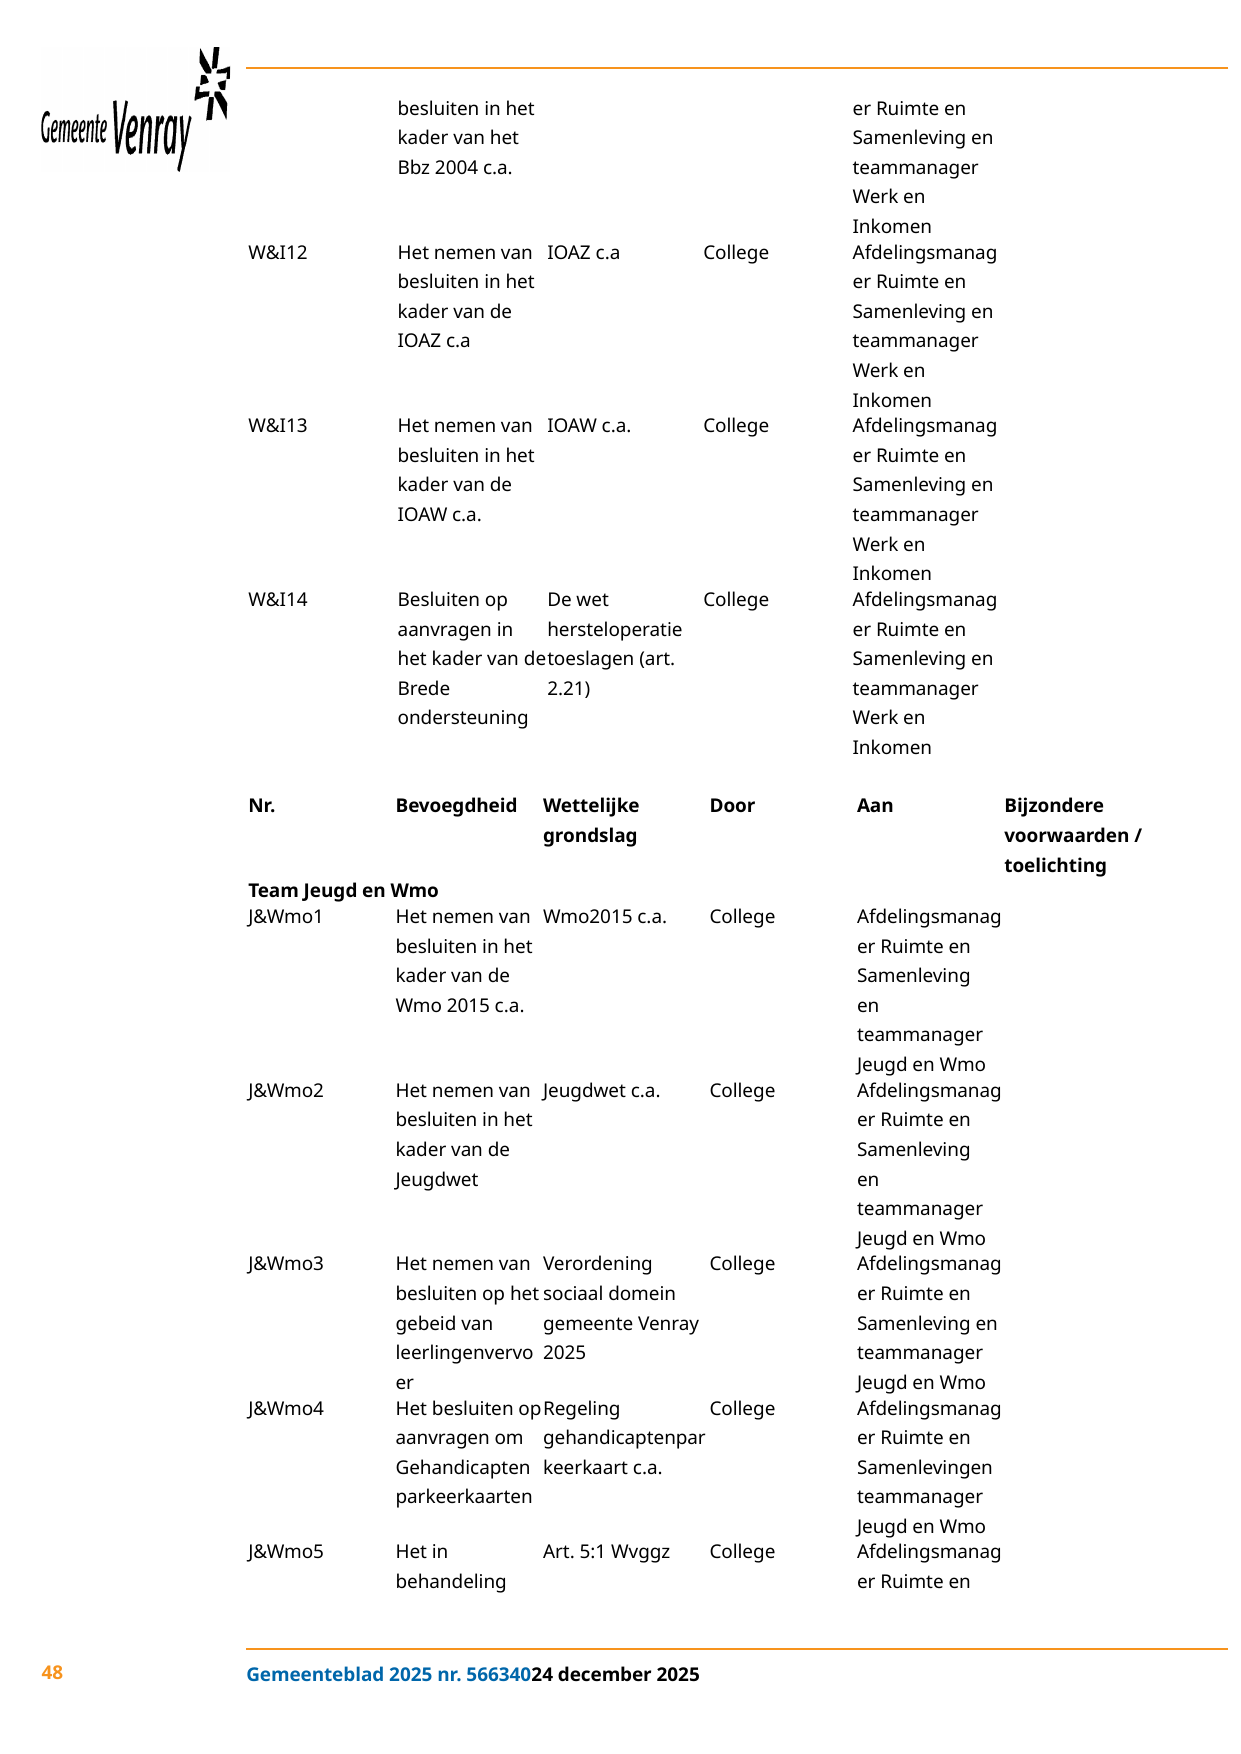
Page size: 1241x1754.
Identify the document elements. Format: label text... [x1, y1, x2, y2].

table_cell Het in behandeling [395, 1539, 543, 1594]
table_cell [1002, 95, 1152, 239]
table_header Nr. [248, 793, 395, 878]
table_cell [547, 95, 703, 239]
table_cell De wet hersteloperatie toeslagen (art. 2.21) [547, 586, 703, 760]
table_cell [1004, 1395, 1152, 1539]
table_cell IOAW c.a. [547, 413, 703, 586]
table_cell J&Wmo5 [248, 1539, 395, 1594]
table_cell Verordening sociaal domein gemeente Venray 2025 [543, 1251, 709, 1395]
table_cell W&I14 [248, 586, 397, 760]
table_cell Het besluiten op aanvragen om Gehandicapten parkeerkaarten [395, 1395, 543, 1539]
picture [41, 47, 231, 172]
table_cell Afdelingsmanager Ruimte en Samenleving en teammanager Werk en Inkomen [853, 586, 1002, 760]
table_cell [1002, 586, 1152, 760]
table_cell [1002, 239, 1152, 412]
table_cell Het nemen van besluiten in het kader van de IOAZ c.a [398, 239, 547, 412]
table_cell Afdelingsmanager Ruimte en Samenleving en teammanager Jeugd en Wmo [857, 1077, 1004, 1251]
table_cell College [709, 1077, 857, 1251]
table_cell Het nemen van besluiten in het kader van de Jeugdwet [395, 1077, 543, 1251]
table_cell J&Wmo1 [248, 903, 395, 1077]
table_cell Afdelingsmanager Ruimte en Samenlevingen teammanager Jeugd en Wmo [857, 1395, 1004, 1539]
table_cell Art. 5:1 Wvggz [543, 1539, 709, 1594]
table_cell [703, 95, 852, 239]
table_cell [1004, 1251, 1152, 1395]
table_cell Besluiten op aanvragen in het kader van de Brede ondersteuning [398, 586, 547, 760]
table_cell J&Wmo3 [248, 1251, 395, 1395]
table_cell besluiten in het kader van het Bbz 2004 c.a. [398, 95, 547, 239]
table_cell W&I12 [248, 239, 397, 412]
table_cell Het nemen van besluiten op het gebeid van leerlingenvervoer [395, 1251, 543, 1395]
table_cell Afdelingsmanager Ruimte en Samenleving en teammanager Werk en Inkomen [853, 413, 1002, 586]
table_cell College [709, 903, 857, 1077]
table_cell College [703, 413, 852, 586]
table_cell College [709, 1539, 857, 1594]
table_cell [1002, 413, 1152, 586]
table_cell W&I13 [248, 413, 397, 586]
table_cell Wmo2015 c.a. [543, 903, 709, 1077]
table_cell [248, 95, 397, 239]
table_cell er Ruimte en Samenleving en teammanager Werk en Inkomen [853, 95, 1002, 239]
table_cell Afdelingsmanager Ruimte en Samenleving en teammanager Jeugd en Wmo [857, 1251, 1004, 1395]
table_cell Afdelingsmanager Ruimte en Samenleving en teammanager Werk en Inkomen [853, 239, 1002, 412]
table_cell College [709, 1251, 857, 1395]
table_cell Team Jeugd en Wmo [248, 878, 1152, 903]
table_cell [1004, 1077, 1152, 1251]
table_cell IOAZ c.a [547, 239, 703, 412]
table_cell Regeling gehandicaptenparkeerkaart c.a. [543, 1395, 709, 1539]
table_header Bevoegdheid [395, 793, 543, 878]
table_cell [1004, 1539, 1152, 1594]
table_cell College [703, 239, 852, 412]
table_header Bijzondere voorwaarden / toelichting [1004, 793, 1152, 878]
table_cell College [709, 1395, 857, 1539]
table_header Aan [857, 793, 1004, 878]
table_cell Afdelingsmanager Ruimte en Samenleving en teammanager Jeugd en Wmo [857, 903, 1004, 1077]
table_header Wettelijke grondslag [543, 793, 709, 878]
table_cell Het nemen van besluiten in het kader van de IOAW c.a. [398, 413, 547, 586]
table_header Door [709, 793, 857, 878]
table_cell J&Wmo4 [248, 1395, 395, 1539]
table_cell Afdelingsmanager Ruimte en [857, 1539, 1004, 1594]
table_cell Het nemen van besluiten in het kader van de Wmo 2015 c.a. [395, 903, 543, 1077]
table_cell [1004, 903, 1152, 1077]
table_cell Jeugdwet c.a. [543, 1077, 709, 1251]
table_cell College [703, 586, 852, 760]
table_cell J&Wmo2 [248, 1077, 395, 1251]
